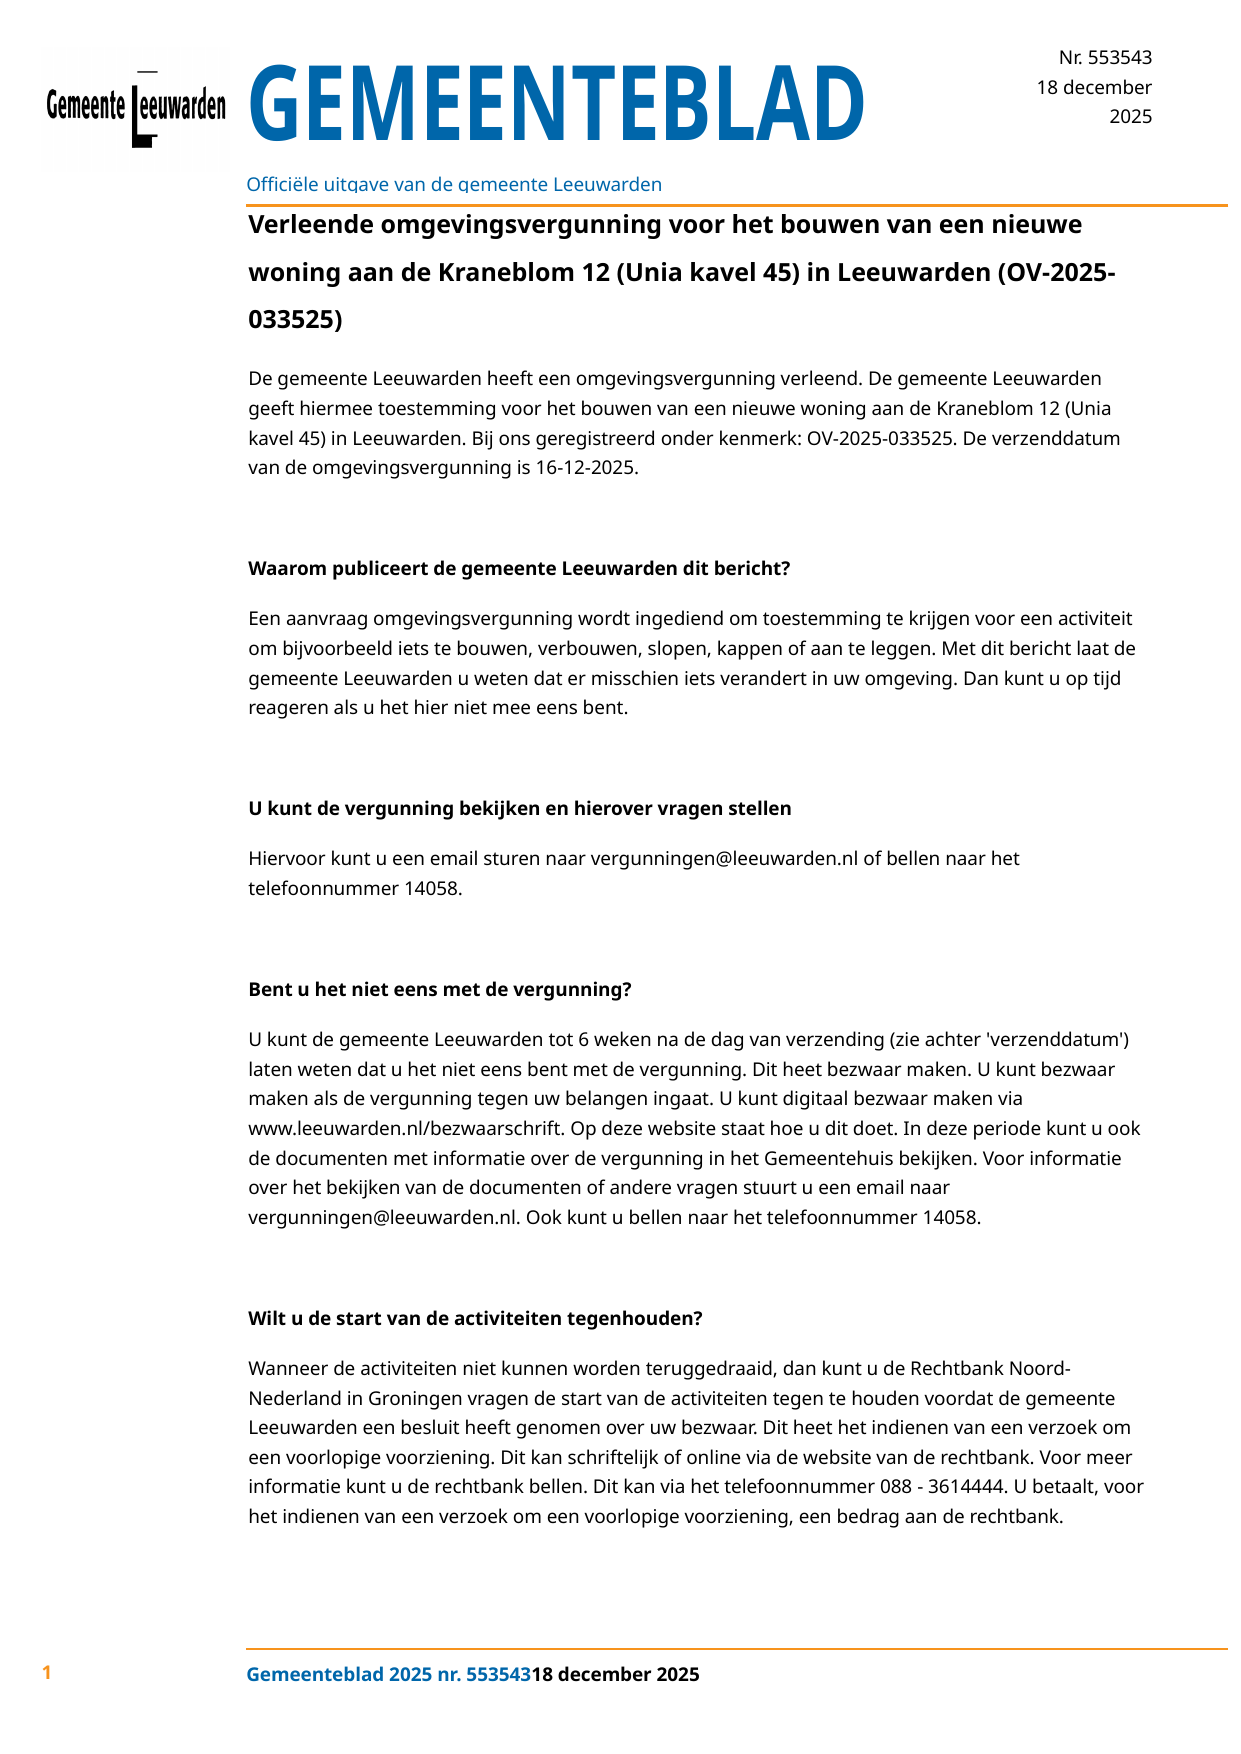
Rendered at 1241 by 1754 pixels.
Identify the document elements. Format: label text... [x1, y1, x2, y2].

text Een aanvraag omgevingsvergunning wordt ingediend om toestemming te krijgen voor een activiteit om bijvoorbeeld iets te bouwen, verbouwen, slopen, kappen of aan te leggen. Met dit bericht laat de gemeente Leeuwarden u weten dat er misschien iets verandert in uw omgeving. Dan kunt u op tijd reageren als u het hier niet mee eens bent. [248, 606, 1152, 720]
text Wanneer de activiteiten niet kunnen worden teruggedraaid, dan kunt u de Rechtbank Noord-Nederland in Groningen vragen de start van de activiteiten tegen te houden voordat de gemeente Leeuwarden een besluit heeft genomen over uw bezwaar. Dit heet het indienen van een verzoek om een voorlopige voorziening. Dit kan schriftelijk of online via de website van de rechtbank. Voor meer informatie kunt u de rechtbank bellen. Dit kan via het telefoonnummer 088 - 3614444. U betaalt, voor het indienen van een verzoek om een voorlopige voorziening, een bedrag aan de rechtbank. [248, 1355, 1152, 1529]
text U kunt de vergunning bekijken en hierover vragen stellen [248, 795, 1152, 821]
text U kunt de gemeente Leeuwarden tot 6 weken na de dag van verzending (zie achter 'verzenddatum') laten weten dat u het niet eens bent met de vergunning. Dit heet bezwaar maken. U kunt bezwaar maken als de vergunning tegen uw belangen ingaat. U kunt digitaal bezwaar maken via www.leeuwarden.nl/bezwaarschrift. Op deze website staat hoe u dit doet. In deze periode kunt u ook de documenten met informatie over de vergunning in het Gemeentehuis bekijken. Voor informatie over het bekijken van de documenten of andere vragen stuurt u een email naar vergunningen@leeuwarden.nl. Ook kunt u bellen naar het telefoonnummer 14058. [248, 1026, 1152, 1229]
text Hiervoor kunt u een email sturen naar vergunningen@leeuwarden.nl of bellen naar het telefoonnummer 14058. [248, 846, 1152, 901]
text De gemeente Leeuwarden heeft een omgevingsvergunning verleend. De gemeente Leeuwarden geeft hiermee toestemming voor het bouwen van een nieuwe woning aan de Kraneblom 12 (Unia kavel 45) in Leeuwarden. Bij ons geregistreerd onder kenmerk: OV-2025-033525. De verzenddatum van de omgevingsvergunning is 16-12-2025. [248, 366, 1152, 480]
text Verleende omgevingsvergunning voor het bouwen van een nieuwe woning aan de Kraneblom 12 (Unia kavel 45) in Leeuwarden (OV-2025-033525) [248, 207, 1152, 336]
picture [41, 47, 231, 172]
text Waarom publiceert de gemeente Leeuwarden dit bericht? [248, 555, 1152, 581]
text Bent u het niet eens met de vergunning? [248, 976, 1152, 1002]
text Wilt u de start van de activiteiten tegenhouden? [248, 1305, 1152, 1330]
